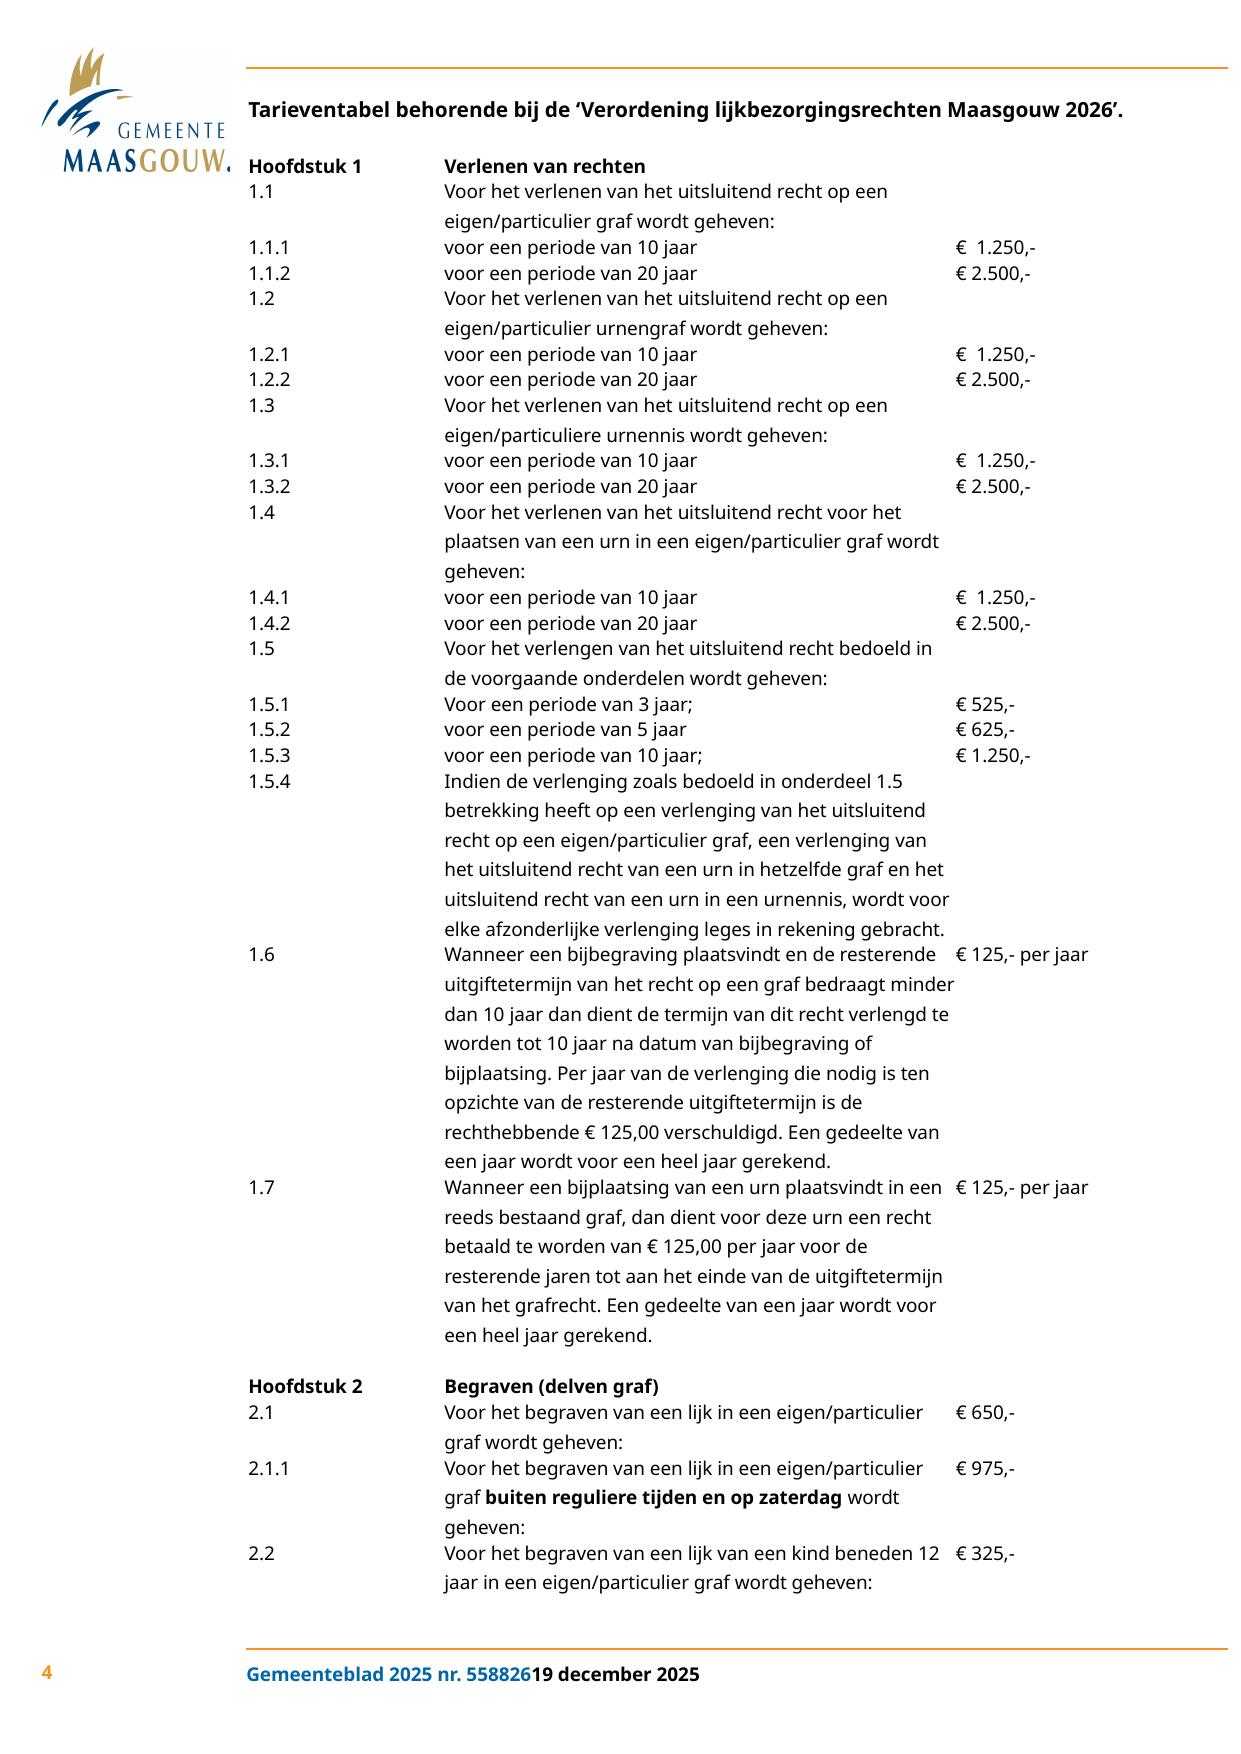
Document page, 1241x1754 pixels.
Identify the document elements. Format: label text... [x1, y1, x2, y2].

table_cell € 325,- [956, 1540, 1152, 1595]
table_cell Voor een periode van 3 jaar; [444, 691, 956, 716]
table_cell € 125,- per jaar [956, 942, 1152, 1174]
table_cell 1.2.1 [248, 341, 444, 367]
table_header [956, 153, 1152, 179]
table_cell [248, 1348, 444, 1374]
table_cell € 1.250,- [956, 742, 1152, 768]
table_cell Wanneer een bijplaatsing van een urn plaatsvindt in een reeds bestaand graf, dan dient voor deze urn een recht betaald te worden van € 125,00 per jaar voor de resterende jaren tot aan het einde van de uitgiftetermijn van het grafrecht. Een gedeelte van een jaar wordt voor een heel jaar gerekend. [444, 1174, 956, 1348]
table_cell Voor het verlenen van het uitsluitend recht op een eigen/particuliere urnennis wordt geheven: [444, 392, 956, 448]
table_cell € 1.250,- [956, 341, 1152, 367]
table_cell voor een periode van 10 jaar; [444, 742, 956, 768]
table_cell [956, 179, 1152, 234]
table_cell 1.1 [248, 179, 444, 234]
table_cell Voor het verlengen van het uitsluitend recht bedoeld in de voorgaande onderdelen wordt geheven: [444, 635, 956, 691]
table_cell 1.3.1 [248, 448, 444, 473]
table_cell € 625,- [956, 716, 1152, 742]
picture [41, 47, 231, 172]
table_cell 1.5.1 [248, 691, 444, 716]
table_cell 1.5.2 [248, 716, 444, 742]
table_cell 2.2 [248, 1540, 444, 1595]
table_cell [956, 635, 1152, 691]
table_cell Voor het verlenen van het uitsluitend recht op een eigen/particulier graf wordt geheven: [444, 179, 956, 234]
table_cell [956, 392, 1152, 448]
table_cell voor een periode van 20 jaar [444, 260, 956, 286]
table_cell 1.6 [248, 942, 444, 1174]
table_cell 1.4.2 [248, 610, 444, 635]
table_cell € 525,- [956, 691, 1152, 716]
table_header Hoofdstuk 1 [248, 153, 444, 179]
table_cell voor een periode van 20 jaar [444, 367, 956, 392]
table_cell voor een periode van 10 jaar [444, 341, 956, 367]
table_cell 1.3.2 [248, 473, 444, 499]
table_cell € 650,- [956, 1400, 1152, 1455]
table_cell 2.1.1 [248, 1455, 444, 1540]
table_cell Indien de verlenging zoals bedoeld in onderdeel 1.5 betrekking heeft op een verlenging van het uitsluitend recht op een eigen/particulier graf, een verlenging van het uitsluitend recht van een urn in hetzelfde graf en het uitsluitend recht van een urn in een urnennis, wordt voor elke afzonderlijke verlenging leges in rekening gebracht. [444, 768, 956, 942]
table_cell € 2.500,- [956, 610, 1152, 635]
table_cell Voor het verlenen van het uitsluitend recht voor het plaatsen van een urn in een eigen/particulier graf wordt geheven: [444, 499, 956, 584]
table_cell voor een periode van 10 jaar [444, 584, 956, 610]
table_cell 1.7 [248, 1174, 444, 1348]
table_cell voor een periode van 5 jaar [444, 716, 956, 742]
table_cell Voor het begraven van een lijk in een eigen/particulier graf buiten reguliere tijden en op zaterdag wordt geheven: [444, 1455, 956, 1540]
table_cell [956, 286, 1152, 341]
table_cell Voor het begraven van een lijk in een eigen/particulier graf wordt geheven: [444, 1400, 956, 1455]
table_header Verlenen van rechten [444, 153, 956, 179]
table_cell Hoofdstuk 2 [248, 1374, 444, 1399]
table_cell 1.4 [248, 499, 444, 584]
table_cell € 1.250,- [956, 584, 1152, 610]
table_cell € 2.500,- [956, 473, 1152, 499]
table_cell 1.1.1 [248, 234, 444, 260]
table_cell [956, 1374, 1152, 1399]
table_cell 1.2 [248, 286, 444, 341]
table_cell voor een periode van 20 jaar [444, 473, 956, 499]
table_cell [956, 1348, 1152, 1374]
table_cell 1.3 [248, 392, 444, 448]
table_cell € 2.500,- [956, 367, 1152, 392]
table_cell Voor het verlenen van het uitsluitend recht op een eigen/particulier urnengraf wordt geheven: [444, 286, 956, 341]
table_cell 1.5.3 [248, 742, 444, 768]
table_cell € 975,- [956, 1455, 1152, 1540]
table_cell voor een periode van 20 jaar [444, 610, 956, 635]
table_cell 1.2.2 [248, 367, 444, 392]
table_cell 2.1 [248, 1400, 444, 1455]
table_cell 1.4.1 [248, 584, 444, 610]
table_cell [956, 499, 1152, 584]
table_cell 1.1.2 [248, 260, 444, 286]
table_cell [444, 1348, 956, 1374]
table_cell Wanneer een bijbegraving plaatsvindt en de resterende uitgiftetermijn van het recht op een graf bedraagt minder dan 10 jaar dan dient de termijn van dit recht verlengd te worden tot 10 jaar na datum van bijbegraving of bijplaatsing. Per jaar van de verlenging die nodig is ten opzichte van de resterende uitgiftetermijn is de rechthebbende € 125,00 verschuldigd. Een gedeelte van een jaar wordt voor een heel jaar gerekend. [444, 942, 956, 1174]
text Tarieventabel behorende bij de ‘Verordening lijkbezorgingsrechten Maasgouw 2026’. [248, 95, 1152, 123]
table_cell Voor het begraven van een lijk van een kind beneden 12 jaar in een eigen/particulier graf wordt geheven: [444, 1540, 956, 1595]
table_cell voor een periode van 10 jaar [444, 234, 956, 260]
table_cell € 125,- per jaar [956, 1174, 1152, 1348]
table_cell € 1.250,- [956, 448, 1152, 473]
table_cell € 1.250,- [956, 234, 1152, 260]
table_cell voor een periode van 10 jaar [444, 448, 956, 473]
table_cell 1.5 [248, 635, 444, 691]
table_cell [956, 768, 1152, 942]
table_cell 1.5.4 [248, 768, 444, 942]
table_cell Begraven (delven graf) [444, 1374, 956, 1399]
table_cell € 2.500,- [956, 260, 1152, 286]
